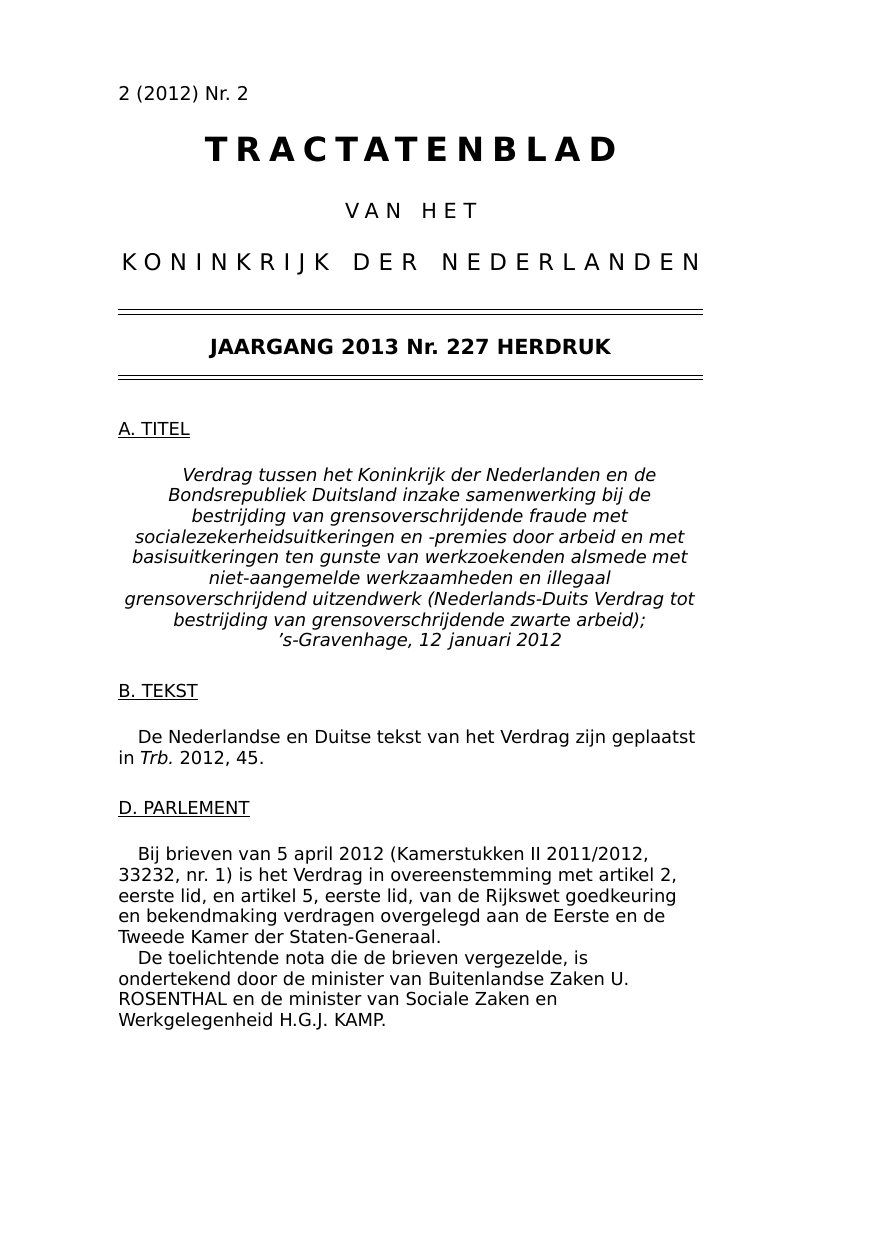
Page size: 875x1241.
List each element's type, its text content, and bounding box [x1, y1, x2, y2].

text 2 (2012) Nr. 2 [118, 83, 703, 105]
text Verdrag tussen het Koninkrijk der Nederlanden en de Bondsrepubliek Duitsland inzake samenwerking bij de bestrijding van grensoverschrijdende fraude met socialezekerheidsuitkeringen en -premies door arbeid en met basisuitkeringen ten gunste van werkzoekenden alsmede met niet-aangemelde werkzaamheden en illegaal grensoverschrijdend uitzendwerk (Nederlands-Duits Verdrag tot bestrijding van grensoverschrijdende zwarte arbeid); [118, 464, 703, 630]
text TRACTATENBLAD [118, 130, 703, 169]
text Bij brieven van 5 april 2012 (Kamerstukken II 2011/2012, 33232, nr. 1) is het Verdrag in overeenstemming met artikel 2, eerste lid, en artikel 5, eerste lid, van de Rijkswet goedkeuring en bekendmaking verdragen overgelegd aan de Eerste en de Tweede Kamer der Staten-Generaal. [118, 844, 703, 948]
text KONINKRIJK DER NEDERLANDEN [118, 249, 703, 276]
text De toelichtende nota die de brieven vergezelde, is ondertekend door de minister van Buitenlandse Zaken U. ROSENTHAL en de minister van Sociale Zaken en Werkgelegenheid H.G.J. KAMP. [118, 948, 703, 1031]
text VAN HET [118, 199, 703, 223]
subtitle B. TEKST [118, 681, 703, 702]
text De Nederlandse en Duitse tekst van het Verdrag zijn geplaatst in Trb. 2012, 45. [118, 727, 703, 768]
text JAARGANG 2013 Nr. 227 HERDRUK [118, 335, 703, 359]
text ’s-Gravenhage, 12 januari 2012 [118, 630, 703, 651]
subtitle A. TITEL [118, 419, 703, 439]
subtitle D. PARLEMENT [118, 798, 703, 819]
